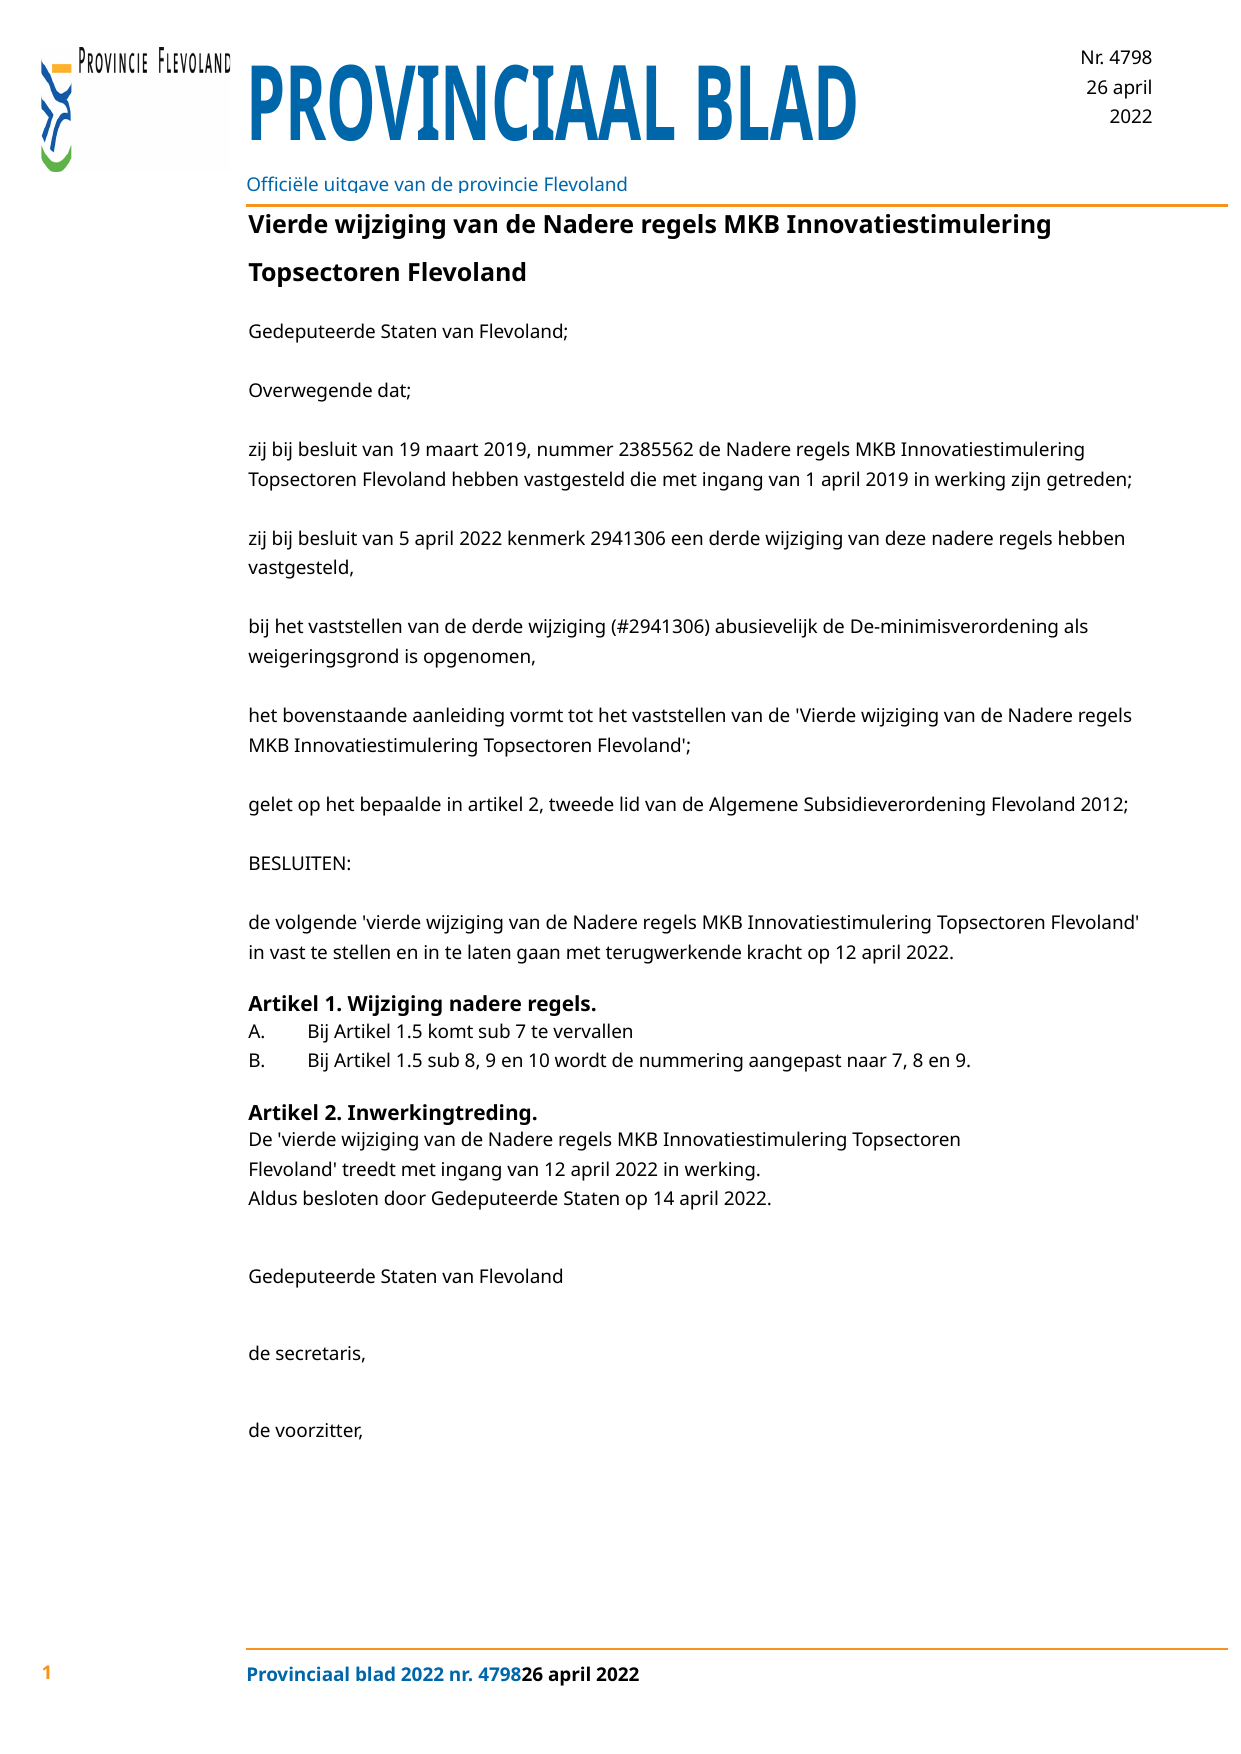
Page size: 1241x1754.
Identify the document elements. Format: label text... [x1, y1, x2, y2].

text Artikel 2. Inwerkingtreding. [248, 1098, 1152, 1126]
text zij bij besluit van 5 april 2022 kenmerk 2941306 een derde wijziging van deze nadere regels hebben vastgesteld, [248, 525, 1152, 580]
text zij bij besluit van 19 maart 2019, nummer 2385562 de Nadere regels MKB Innovatiestimulering Topsectoren Flevoland hebben vastgesteld die met ingang van 1 april 2019 in werking zijn getreden; [248, 436, 1152, 492]
text Flevoland' treedt met ingang van 12 april 2022 in werking. [248, 1156, 1152, 1182]
text de volgende 'vierde wijziging van de Nadere regels MKB Innovatiestimulering Topsectoren Flevoland' in vast te stellen en in te laten gaan met terugwerkende kracht op 12 april 2022. [248, 909, 1152, 965]
text BESLUITEN: [248, 850, 1152, 876]
picture [41, 47, 231, 172]
text het bovenstaande aanleiding vormt tot het vaststellen van de 'Vierde wijziging van de Nadere regels MKB Innovatiestimulering Topsectoren Flevoland'; [248, 702, 1152, 758]
text bij het vaststellen van de derde wijziging (#2941306) abusievelijk de De-minimisverordening als weigeringsgrond is opgenomen, [248, 614, 1152, 669]
list Bij Artikel 1.5 sub 8, 9 en 10 wordt de nummering aangepast naar 7, 8 en 9. [248, 1048, 1152, 1073]
text Aldus besloten door Gedeputeerde Staten op 14 april 2022. [248, 1186, 1152, 1211]
text gelet op het bepaalde in artikel 2, tweede lid van de Algemene Subsidieverordening Flevoland 2012; [248, 791, 1152, 817]
text De 'vierde wijziging van de Nadere regels MKB Innovatiestimulering Topsectoren [248, 1126, 1152, 1152]
text Gedeputeerde Staten van Flevoland [248, 1263, 1152, 1288]
text Gedeputeerde Staten van Flevoland; [248, 318, 1152, 344]
text de voorzitter, [248, 1417, 1152, 1443]
text Vierde wijziging van de Nadere regels MKB Innovatiestimulering Topsectoren Flevoland [248, 207, 1152, 288]
text Artikel 1. Wijziging nadere regels. [248, 989, 1152, 1018]
list Bij Artikel 1.5 komt sub 7 te vervallen [248, 1018, 1152, 1044]
text de secretaris, [248, 1340, 1152, 1366]
text Overwegende dat; [248, 377, 1152, 403]
